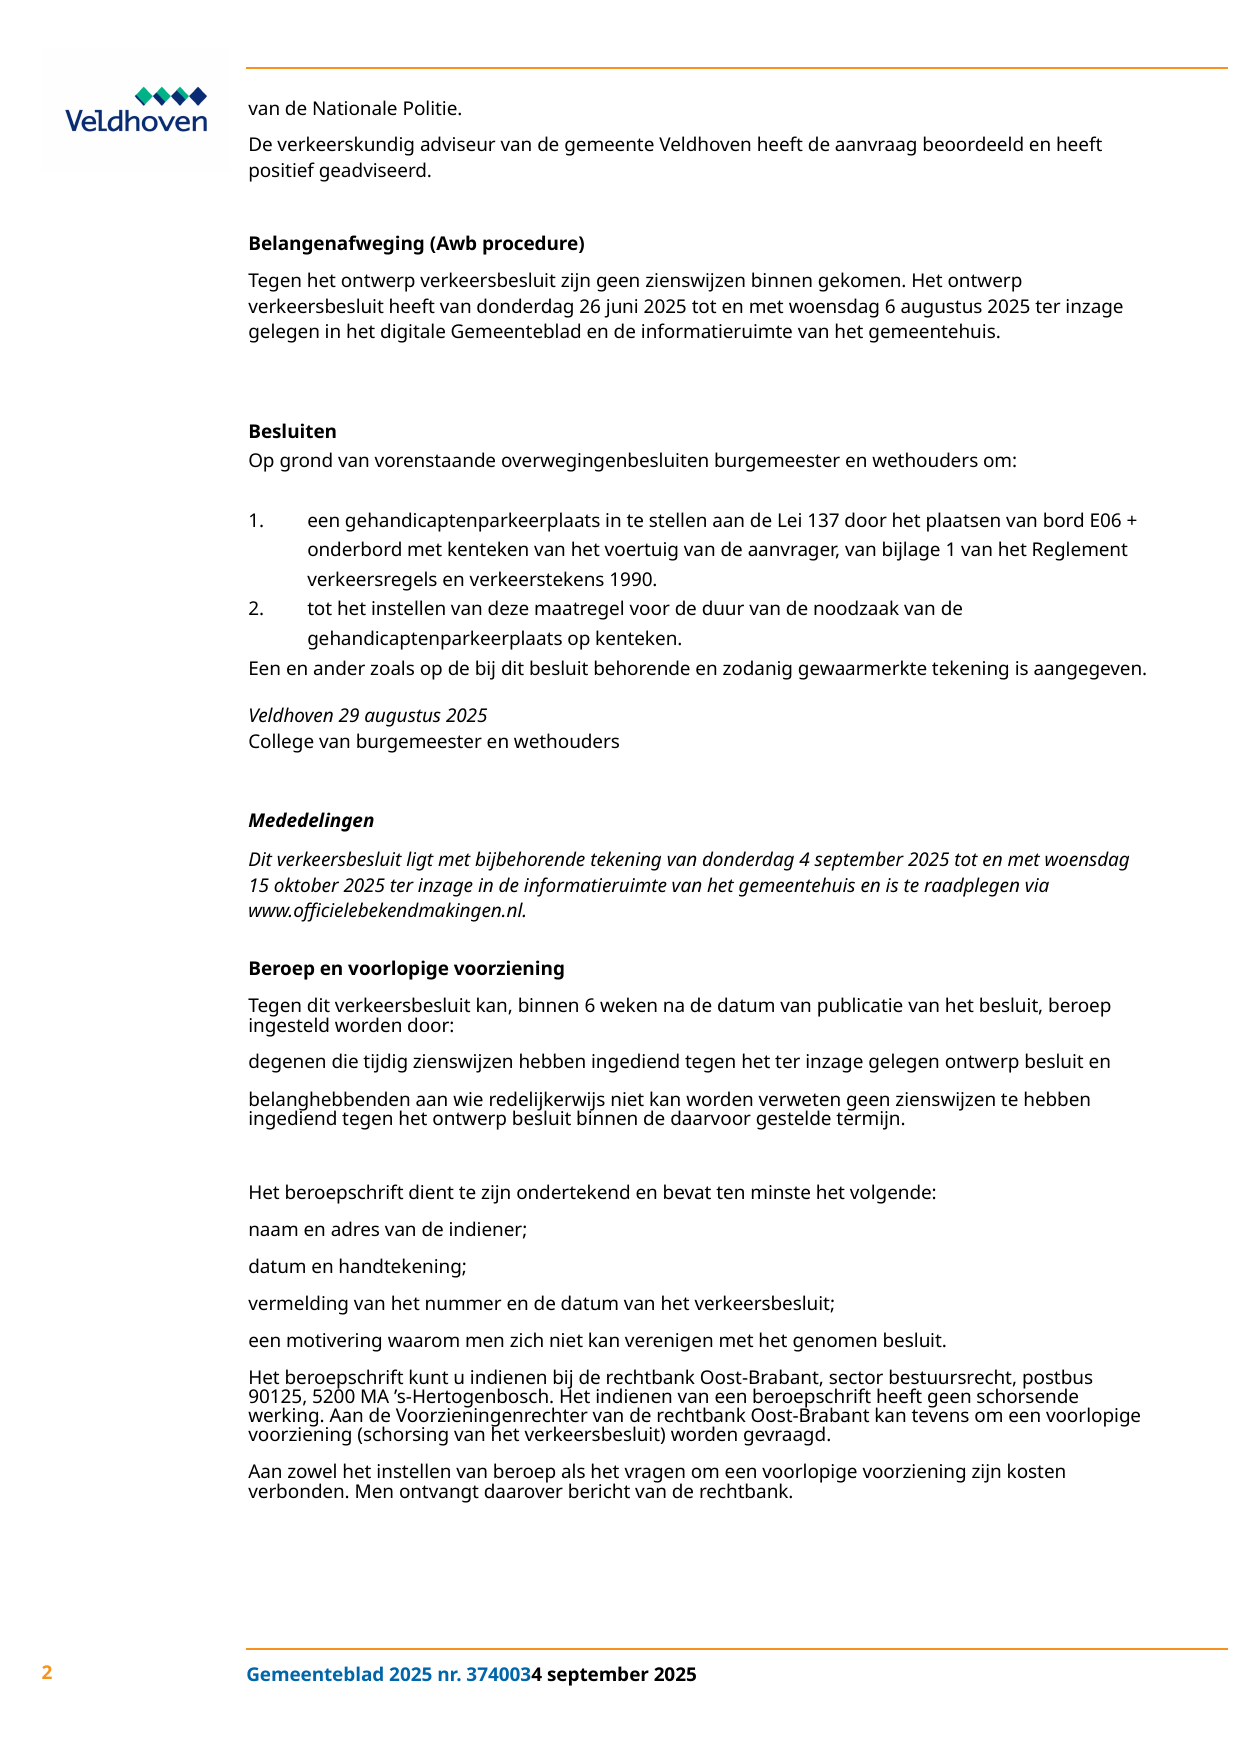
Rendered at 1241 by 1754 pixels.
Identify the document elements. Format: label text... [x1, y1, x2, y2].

list een gehandicaptenparkeerplaats in te stellen aan de Lei 137 door het plaatsen van bord E06 + onderbord met kenteken van het voertuig van de aanvrager, van bijlage 1 van het Reglement verkeersregels en verkeerstekens 1990. [248, 507, 1152, 592]
text degenen die tijdig zienswijzen hebben ingediend tegen het ter inzage gelegen ontwerp besluit en [248, 1053, 1152, 1073]
text Dit verkeersbesluit ligt met bijbehorende tekening van donderdag 4 september 2025 tot en met woensdag 15 oktober 2025 ter inzage in de informatieruimte van het gemeentehuis en is te raadplegen via www.officielebekendmakingen.nl. [248, 846, 1152, 923]
text een motivering waarom men zich niet kan verenigen met het genomen besluit. [248, 1332, 1152, 1351]
text Besluiten [248, 418, 1152, 444]
text Tegen het ontwerp verkeersbesluit zijn geen zienswijzen binnen gekomen. Het ontwerp verkeersbesluit heeft van donderdag 26 juni 2025 tot en met woensdag 6 augustus 2025 ter inzage gelegen in het digitale Gemeenteblad en de informatieruimte van het gemeentehuis. [248, 267, 1152, 344]
text datum en handtekening; [248, 1258, 1152, 1277]
list tot het instellen van deze maatregel voor de duur van de noodzaak van de gehandicaptenparkeerplaats op kenteken. [248, 596, 1152, 651]
text Op grond van vorenstaande overwegingenbesluiten burgemeester en wethouders om: [248, 448, 1152, 473]
text vermelding van het nummer en de datum van het verkeersbesluit; [248, 1295, 1152, 1314]
text naam en adres van de indiener; [248, 1221, 1152, 1240]
text belanghebbenden aan wie redelijkerwijs niet kan worden verweten geen zienswijzen te hebben ingediend tegen het ontwerp besluit binnen de daarvoor gestelde termijn. [248, 1091, 1152, 1129]
text De verkeerskundig adviseur van de gemeente Veldhoven heeft de aanvraag beoordeeld en heeft positief geadviseerd. [248, 131, 1152, 183]
text Een en ander zoals op de bij dit besluit behorende en zodanig gewaarmerkte tekening is aangegeven. [248, 655, 1152, 680]
text Tegen dit verkeersbesluit kan, binnen 6 weken na de datum van publicatie van het besluit, beroep ingesteld worden door: [248, 997, 1152, 1036]
text Het beroepschrift dient te zijn ondertekend en bevat ten minste het volgende: [248, 1184, 1152, 1203]
text Belangenafweging (Awb procedure) [248, 231, 1152, 256]
text College van burgemeester en wethouders [248, 728, 1152, 754]
text van de Nationale Politie. [248, 95, 1152, 121]
text Mededelingen [248, 807, 1152, 833]
text Aan zowel het instellen van beroep als het vragen om een voorlopige voorziening zijn kosten verbonden. Men ontvangt daarover bericht van de rechtbank. [248, 1463, 1152, 1502]
text Veldhoven 29 augustus 2025 [248, 702, 1152, 728]
text Het beroepschrift kunt u indienen bij de rechtbank Oost-Brabant, sector bestuursrecht, postbus 90125, 5200 MA ’s-Hertogenbosch. Het indienen van een beroepschrift heeft geen schorsende werking. Aan de Voorzieningenrechter van de rechtbank Oost-Brabant kan tevens om een voorlopige voorziening (schorsing van het verkeersbesluit) worden gevraagd. [248, 1369, 1152, 1446]
picture [41, 47, 231, 172]
text Beroep en voorlopige voorziening [248, 960, 1152, 979]
